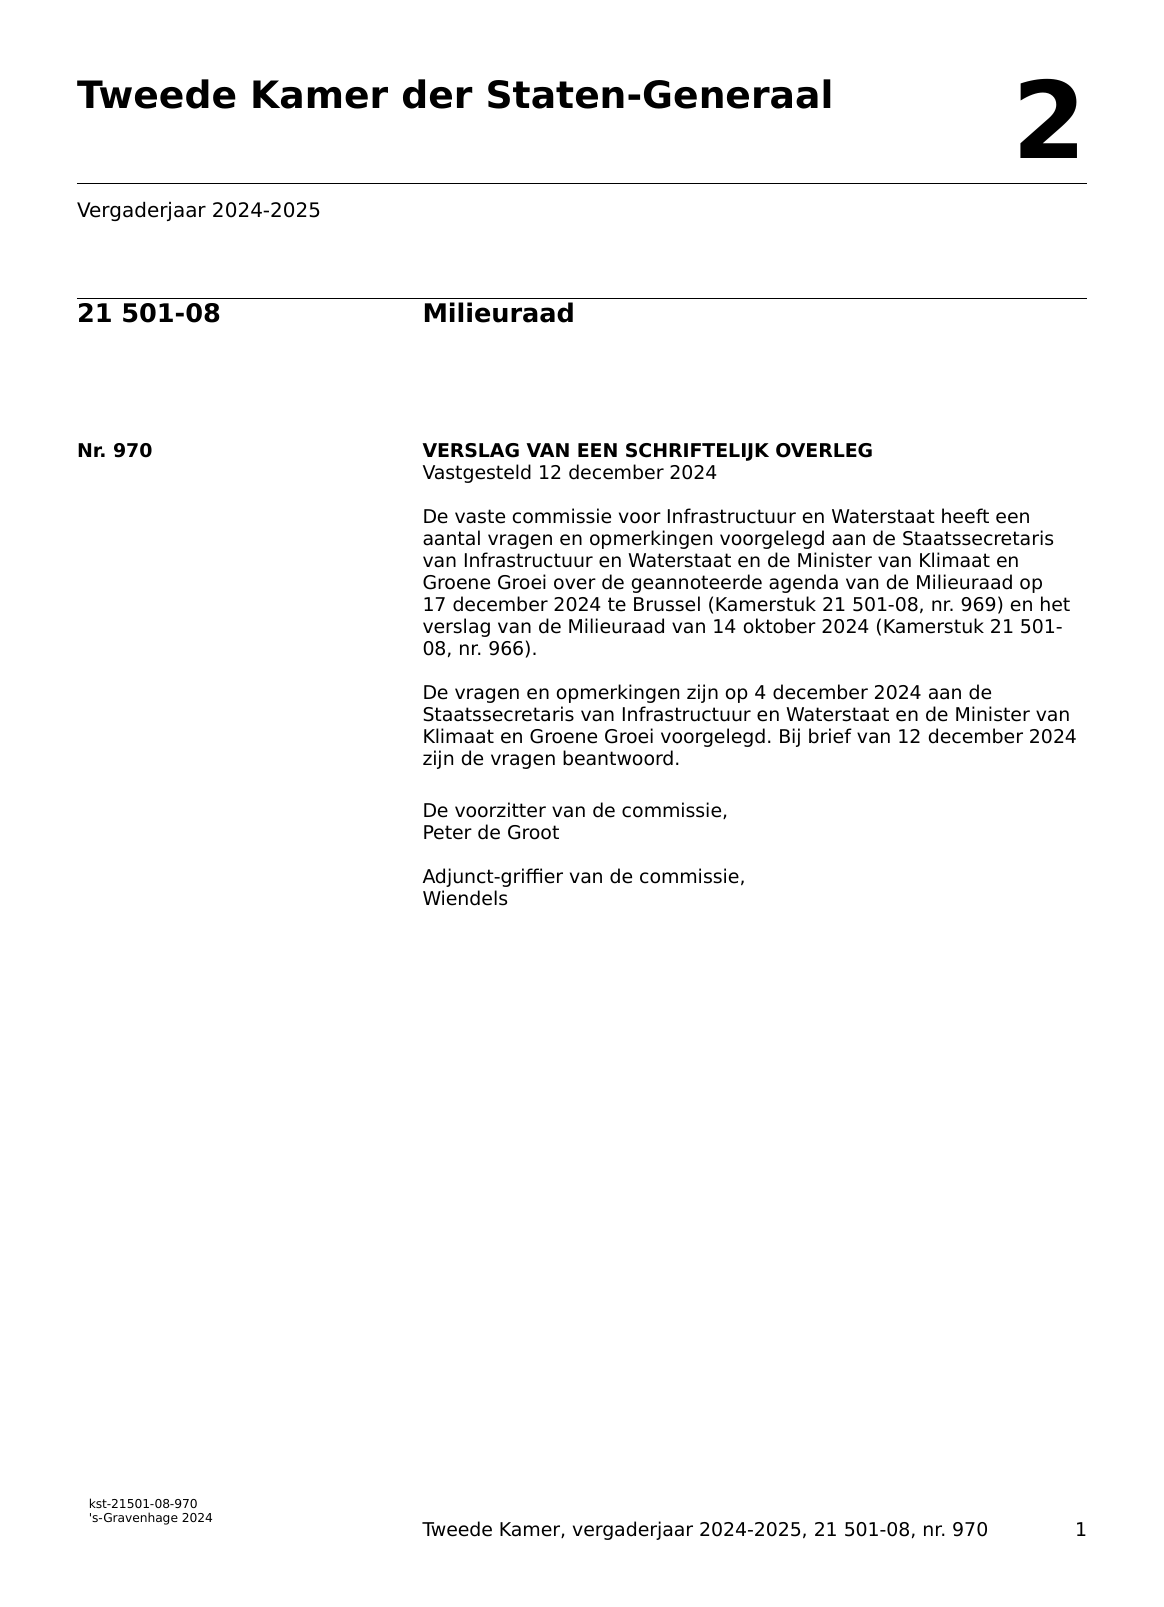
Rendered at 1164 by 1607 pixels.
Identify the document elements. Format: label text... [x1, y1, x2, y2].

table_header Tweede Kamer der Staten-Generaal [77, 59, 886, 183]
text kst-21501-08-970 [88, 1497, 323, 1511]
subtitle 21 501-08 Milieuraad [77, 299, 1087, 329]
text De vaste commissie voor Infrastructuur en Waterstaat heeft een aantal vragen en opmerkingen voorgelegd aan de Staatssecretaris van Infrastructuur en Waterstaat en de Minister van Klimaat en Groene Groei over de geannoteerde agenda van de Milieuraad op 17 december 2024 te Brussel (Kamerstuk 21 501-08, nr. 969) en het verslag van de Milieuraad van 14 oktober 2024 (Kamerstuk 21 501-08, nr. 966). [422, 506, 1087, 660]
text De voorzitter van de commissie, Peter de Groot [422, 800, 1087, 844]
text Vastgesteld 12 december 2024 [422, 462, 1087, 484]
subtitle Nr. 970 VERSLAG VAN EEN SCHRIFTELIJK OVERLEG [77, 440, 1087, 462]
text De vragen en opmerkingen zijn op 4 december 2024 aan de Staatssecretaris van Infrastructuur en Waterstaat en de Minister van Klimaat en Groene Groei voorgelegd. Bij brief van 12 december 2024 zijn de vragen beantwoord. [422, 682, 1087, 770]
text Adjunct-griffier van de commissie, Wiendels [422, 866, 1087, 910]
table_cell Vergaderjaar 2024-2025 [77, 184, 1087, 298]
table_header 2 [886, 59, 1087, 183]
text 's-Gravenhage 2024 [88, 1511, 323, 1525]
